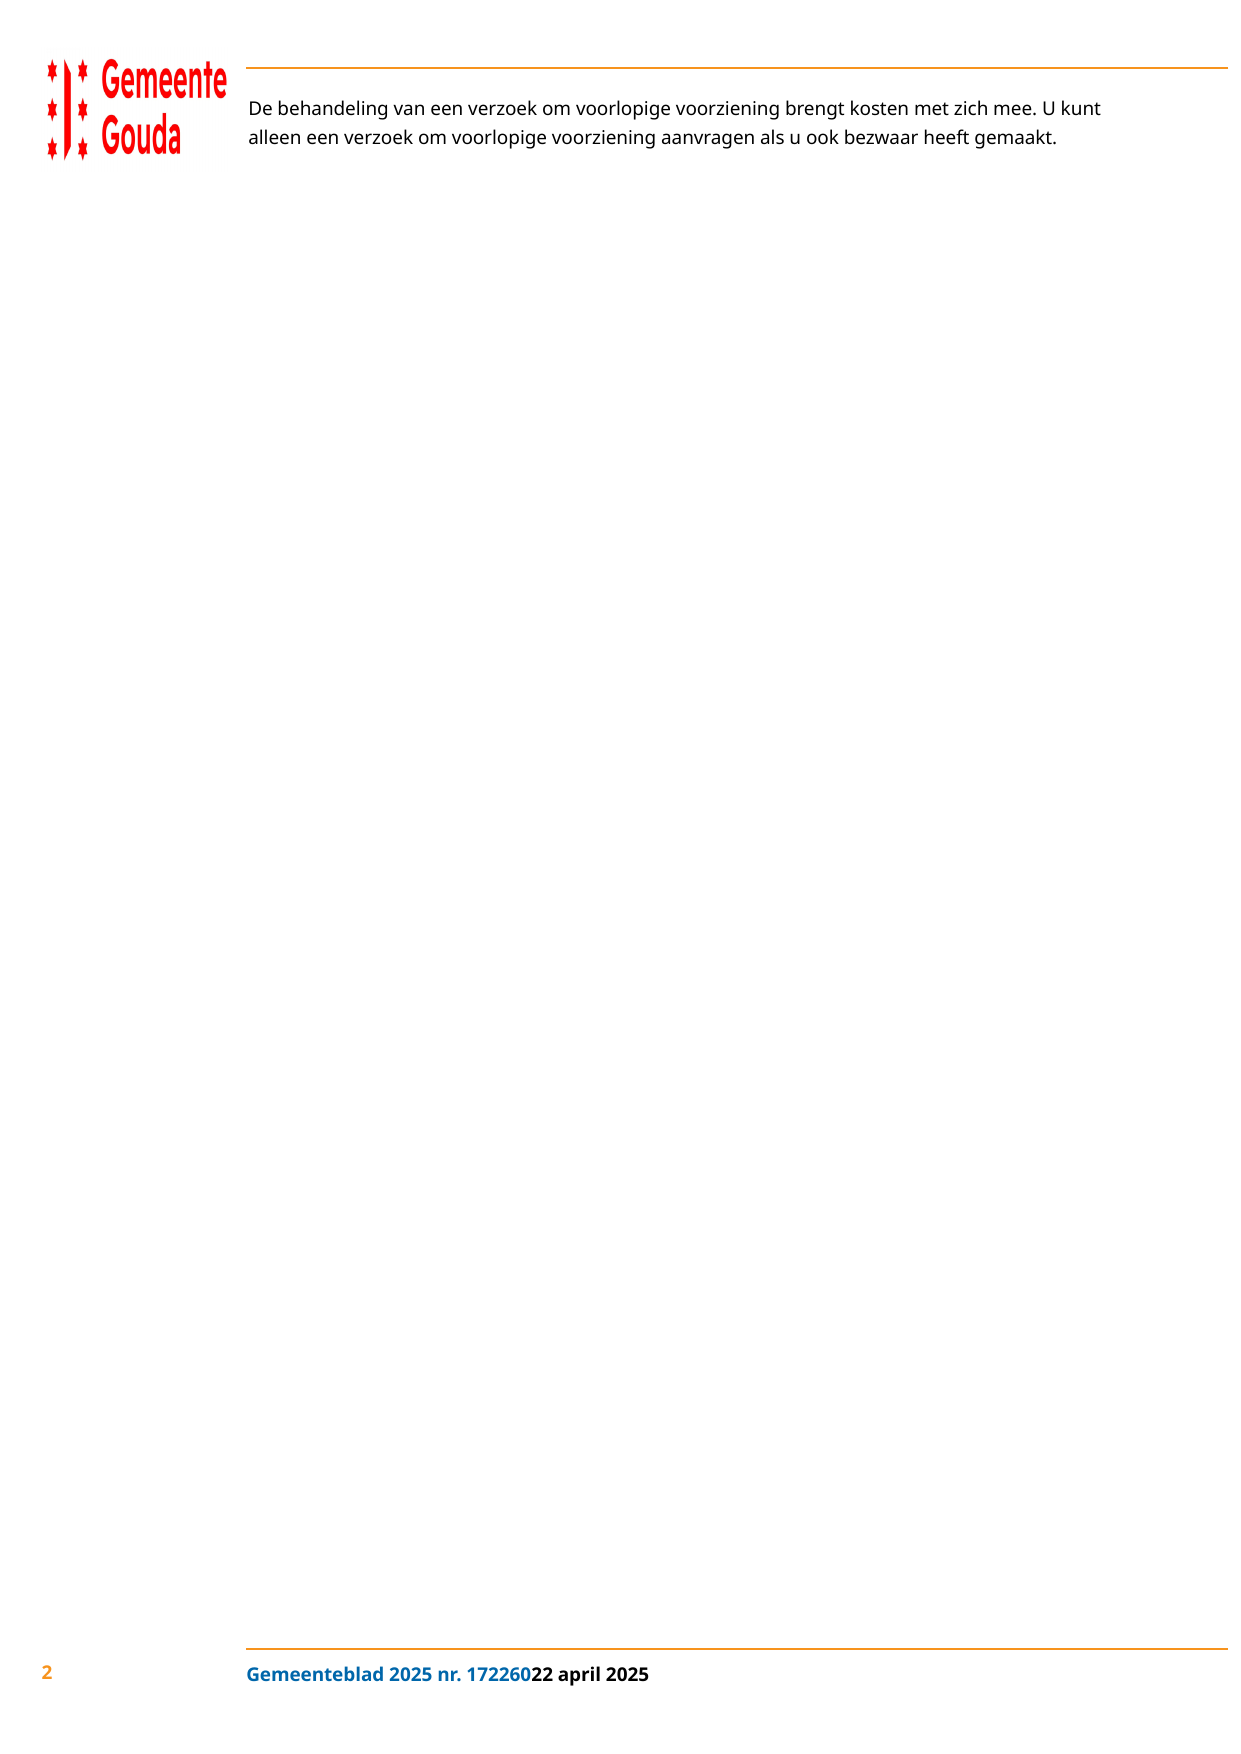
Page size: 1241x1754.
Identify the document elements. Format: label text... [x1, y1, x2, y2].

picture [41, 47, 231, 172]
text De behandeling van een verzoek om voorlopige voorziening brengt kosten met zich mee. U kunt alleen een verzoek om voorlopige voorziening aanvragen als u ook bezwaar heeft gemaakt. [248, 95, 1152, 150]
